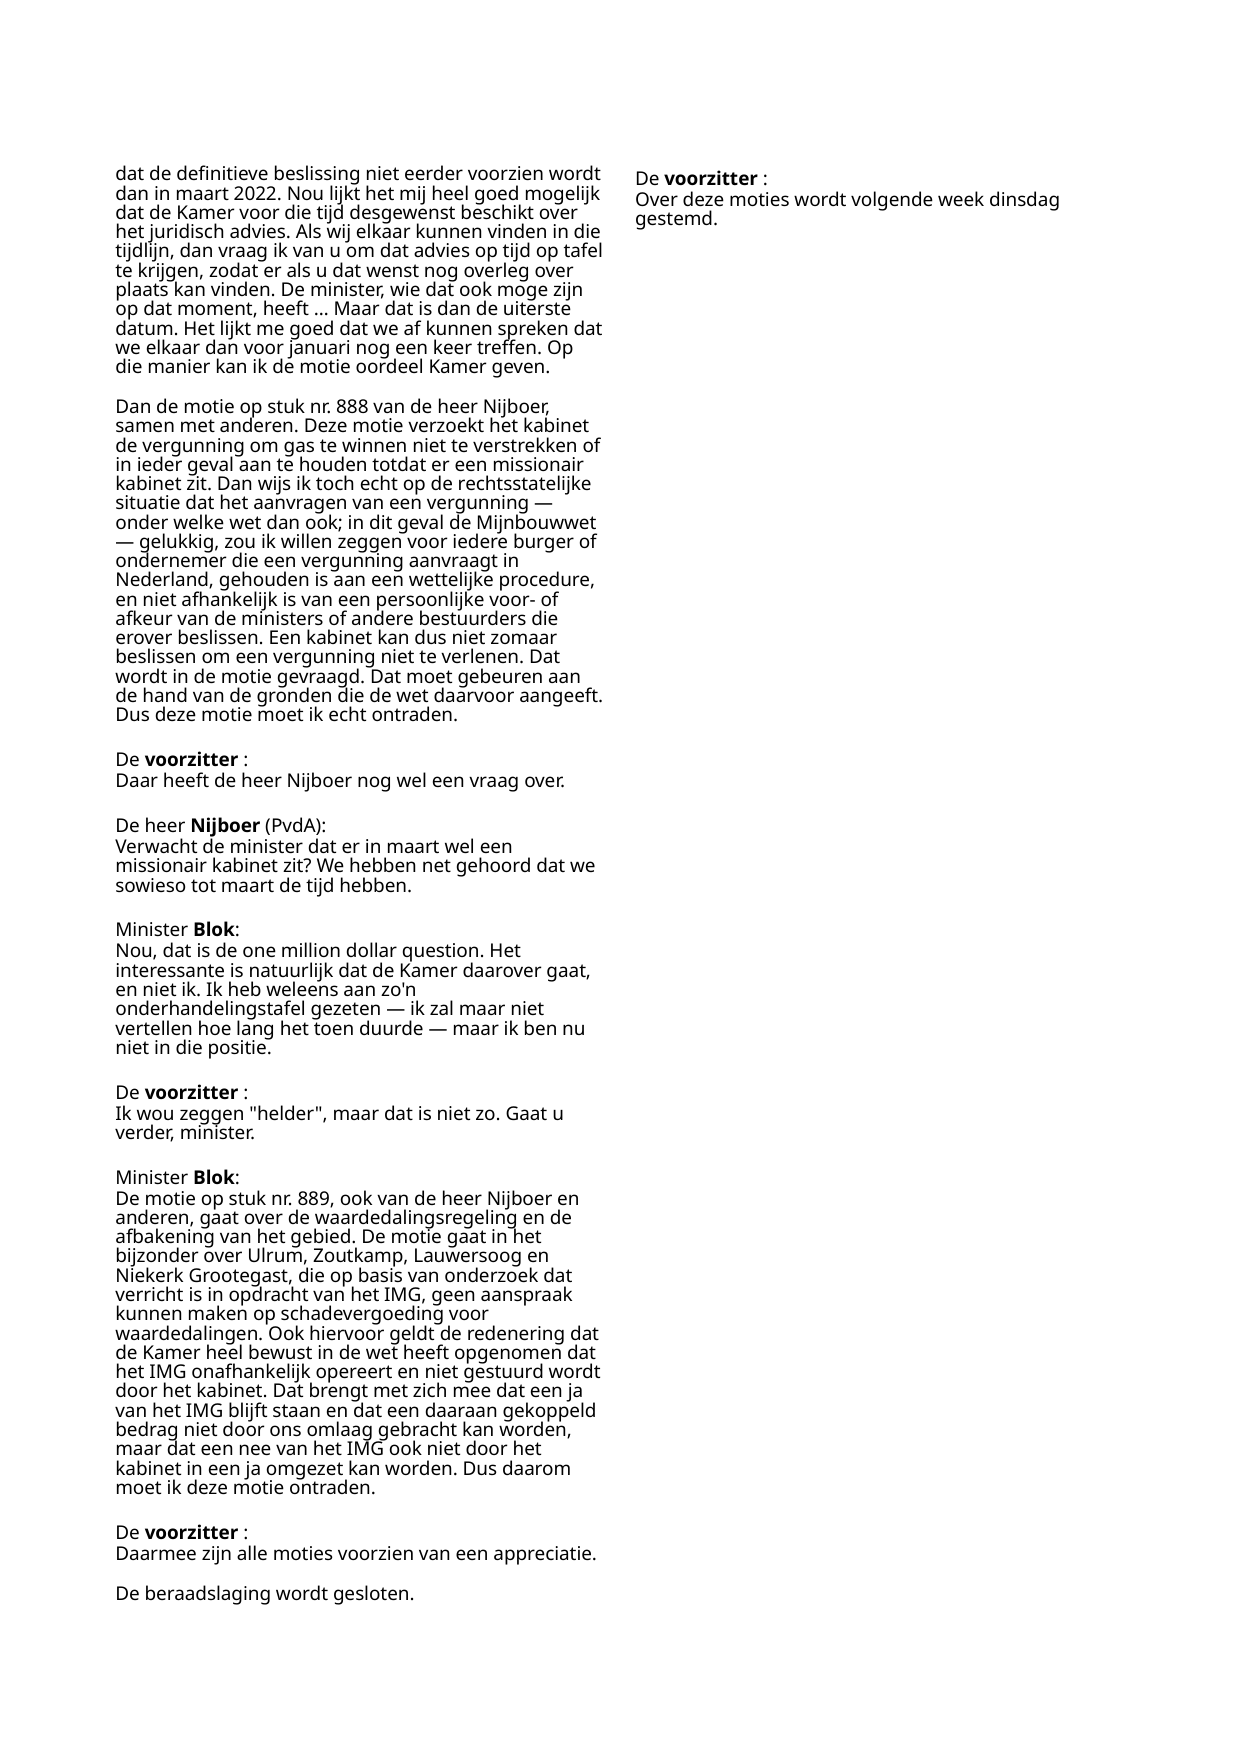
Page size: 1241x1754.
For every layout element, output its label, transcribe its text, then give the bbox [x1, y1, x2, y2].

text Daarmee zijn alle moties voorzien van een appreciatie. [115, 1544, 605, 1564]
text De voorzitter : [115, 746, 605, 772]
text De voorzitter : [115, 1079, 605, 1104]
text Over deze moties wordt volgende week dinsdag gestemd. [635, 191, 1125, 229]
text De motie op stuk nr. 889, ook van de heer Nijboer en anderen, gaat over de waardedalingsregeling en de afbakening van het gebied. De motie gaat in het bijzonder over Ulrum, Zoutkamp, Lauwersoog en Niekerk Grootegast, die op basis van onderzoek dat verricht is in opdracht van het IMG, geen aanspraak kunnen maken op schadevergoeding voor waardedalingen. Ook hiervoor geldt de redenering dat de Kamer heel bewust in de wet heeft opgenomen dat het IMG onafhankelijk opereert en niet gestuurd wordt door het kabinet. Dat brengt met zich mee dat een ja van het IMG blijft staan en dat een daaraan gekoppeld bedrag niet door ons omlaag gebracht kan worden, maar dat een nee van het IMG ook niet door het kabinet in een ja omgezet kan worden. Dus daarom moet ik deze motie ontraden. [115, 1190, 605, 1498]
text Minister Blok: [115, 1164, 605, 1190]
text De heer Nijboer (PvdA): [115, 812, 605, 838]
text Minister Blok: [115, 917, 605, 942]
text Dan de motie op stuk nr. 888 van de heer Nijboer, samen met anderen. Deze motie verzoekt het kabinet de vergunning om gas te winnen niet te verstrekken of in ieder geval aan te houden totdat er een missionair kabinet zit. Dan wijs ik toch echt op de rechtsstatelijke situatie dat het aanvragen van een vergunning — onder welke wet dan ook; in dit geval de Mijnbouwwet — gelukkig, zou ik willen zeggen voor iedere burger of ondernemer die een vergunning aanvraagt in Nederland, gehouden is aan een wettelijke procedure, en niet afhankelijk is van een persoonlijke voor- of afkeur van de ministers of andere bestuurders die erover beslissen. Een kabinet kan dus niet zomaar beslissen om een vergunning niet te verlenen. Dat wordt in de motie gevraagd. Dat moet gebeuren aan de hand van de gronden die de wet daarvoor aangeeft. Dus deze motie moet ik echt ontraden. [115, 398, 605, 726]
text De voorzitter : [635, 165, 1125, 191]
text Ik wou zeggen "helder", maar dat is niet zo. Gaat u verder, minister. [115, 1104, 605, 1143]
text dat de definitieve beslissing niet eerder voorzien wordt dan in maart 2022. Nou lijkt het mij heel goed mogelijk dat de Kamer voor die tijd desgewenst beschikt over het juridisch advies. Als wij elkaar kunnen vinden in die tijdlijn, dan vraag ik van u om dat advies op tijd op tafel te krijgen, zodat er als u dat wenst nog overleg over plaats kan vinden. De minister, wie dat ook moge zijn op dat moment, heeft … Maar dat is dan de uiterste datum. Het lijkt me goed dat we af kunnen spreken dat we elkaar dan voor januari nog een keer treffen. Op die manier kan ik de motie oordeel Kamer geven. [115, 165, 605, 377]
text Verwacht de minister dat er in maart wel een missionair kabinet zit? We hebben net gehoord dat we sowieso tot maart de tijd hebben. [115, 838, 605, 896]
text Daar heeft de heer Nijboer nog wel een vraag over. [115, 772, 605, 791]
text De voorzitter : [115, 1519, 605, 1544]
text De beraadslaging wordt gesloten. [115, 1585, 605, 1604]
text Nou, dat is de one million dollar question. Het interessante is natuurlijk dat de Kamer daarover gaat, en niet ik. Ik heb weleens aan zo'n onderhandelingstafel gezeten — ik zal maar niet vertellen hoe lang het toen duurde — maar ik ben nu niet in die positie. [115, 942, 605, 1058]
